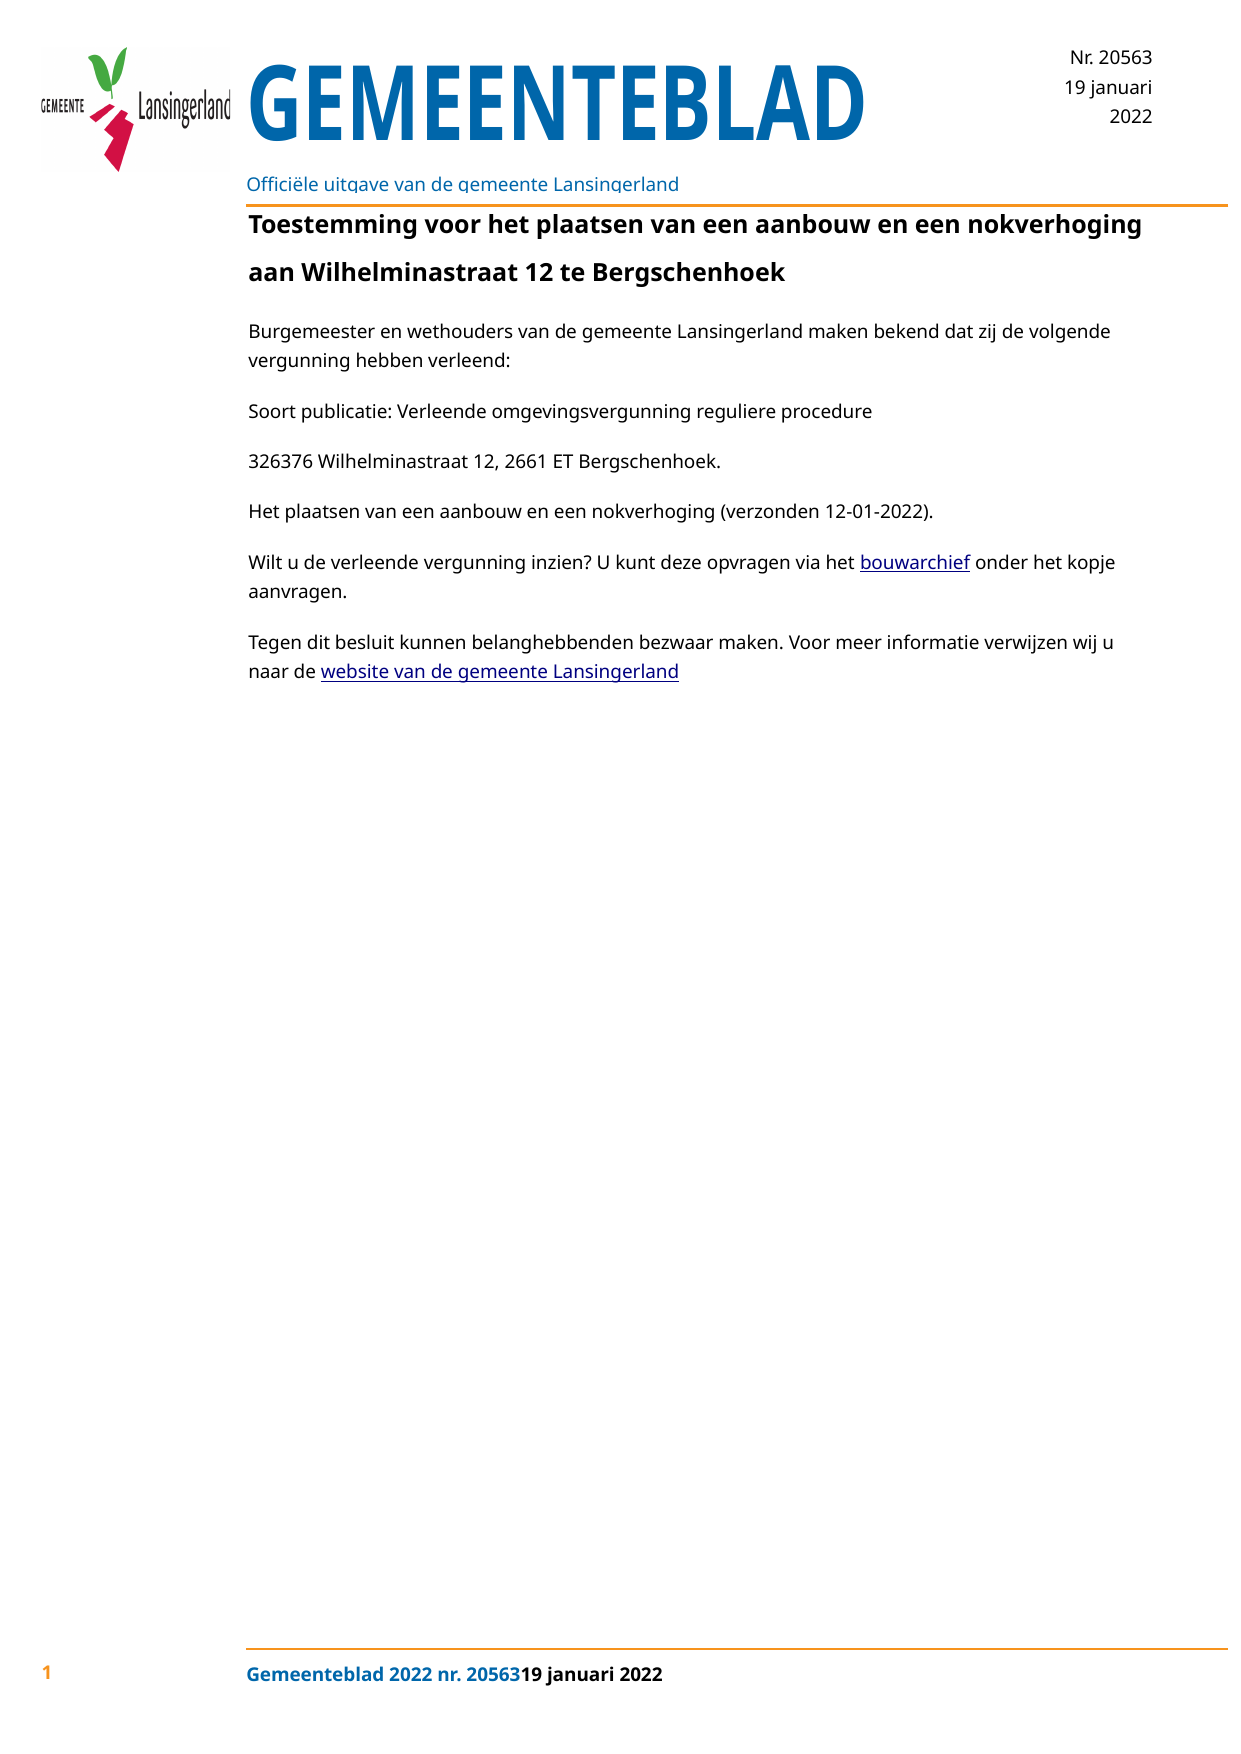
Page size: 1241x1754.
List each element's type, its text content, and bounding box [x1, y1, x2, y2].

text Het plaatsen van een aanbouw en een nokverhoging (verzonden 12-01-2022). [248, 499, 1152, 524]
text Tegen dit besluit kunnen belanghebbenden bezwaar maken. Voor meer informatie verwijzen wij u naar de website van de gemeente Lansingerland [248, 629, 1152, 684]
picture [41, 47, 231, 172]
text Burgemeester en wethouders van de gemeente Lansingerland maken bekend dat zij de volgende vergunning hebben verleend: [248, 318, 1152, 373]
text Wilt u de verleende vergunning inzien? U kunt deze opvragen via het bouwarchief onder het kopje aanvragen. [248, 549, 1152, 604]
text Soort publicatie: Verleende omgevingsvergunning reguliere procedure [248, 398, 1152, 424]
text Toestemming voor het plaatsen van een aanbouw en een nokverhoging aan Wilhelminastraat 12 te Bergschenhoek [248, 207, 1152, 288]
text 326376 Wilhelminastraat 12, 2661 ET Bergschenhoek. [248, 448, 1152, 474]
